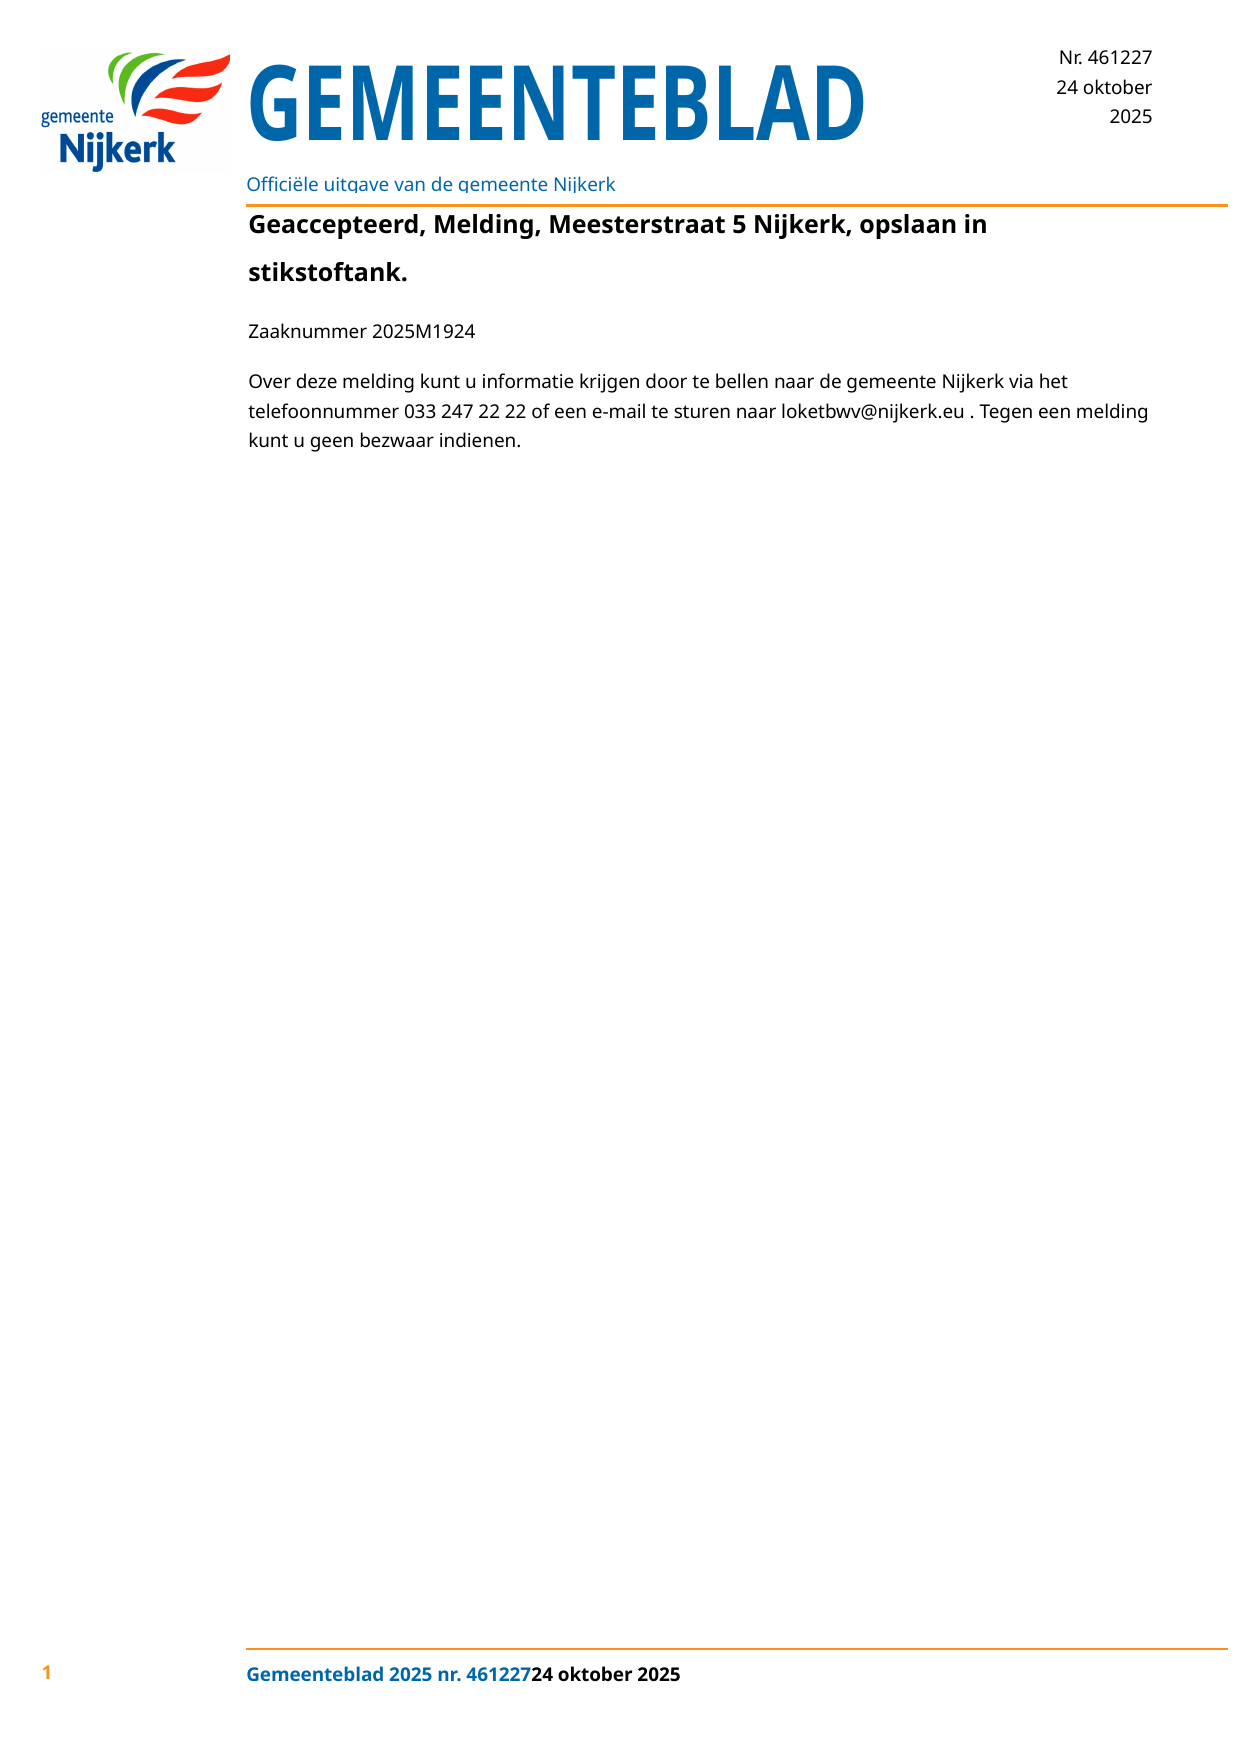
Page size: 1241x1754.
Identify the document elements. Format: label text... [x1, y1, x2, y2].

text Zaaknummer 2025M1924 [248, 318, 1152, 344]
picture [41, 47, 231, 172]
text Over deze melding kunt u informatie krijgen door te bellen naar de gemeente Nijkerk via het telefoonnummer 033 247 22 22 of een e-mail te sturen naar loketbwv@nijkerk.eu . Tegen een melding kunt u geen bezwaar indienen. [248, 368, 1152, 453]
text Geaccepteerd, Melding, Meesterstraat 5 Nijkerk, opslaan in stikstoftank. [248, 207, 1152, 288]
